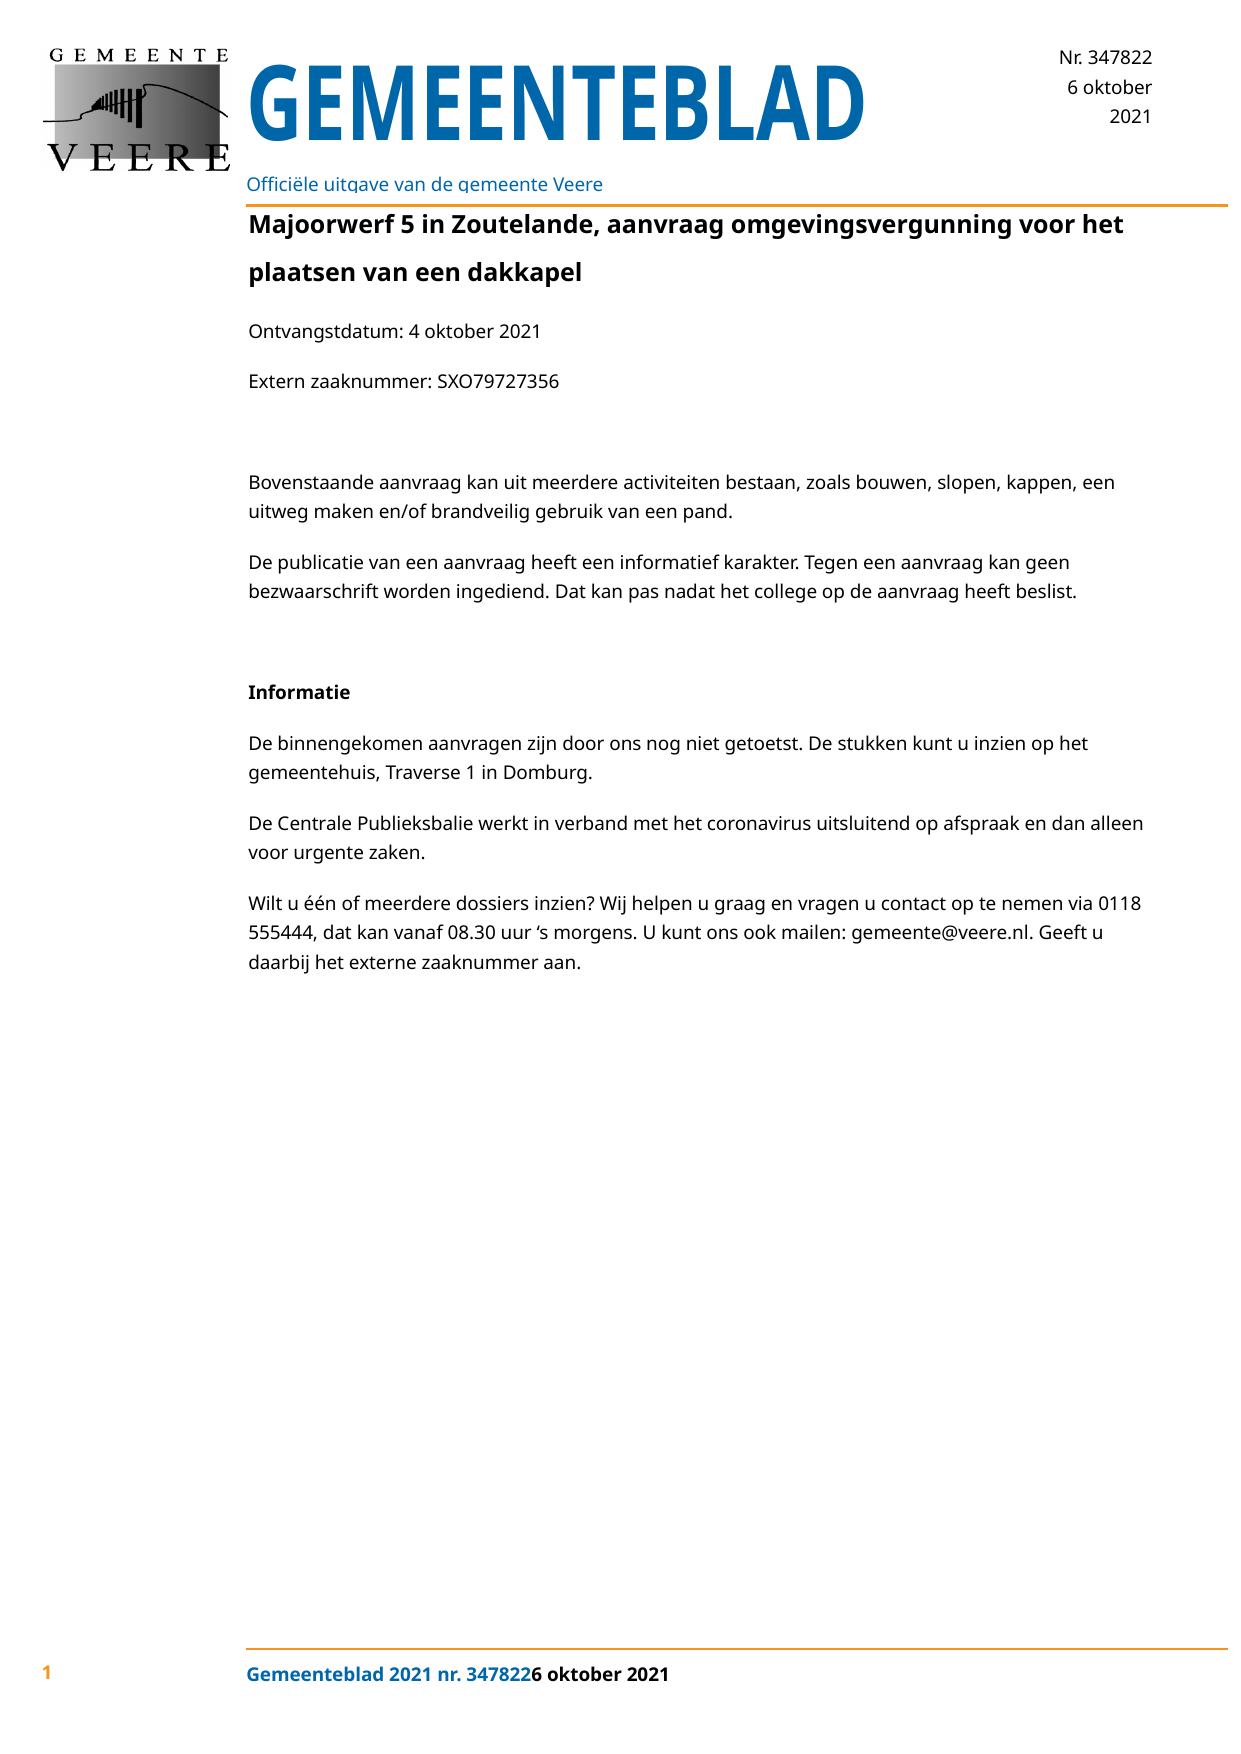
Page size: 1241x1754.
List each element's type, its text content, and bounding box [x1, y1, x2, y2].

text Ontvangstdatum: 4 oktober 2021 [248, 318, 1152, 344]
text De Centrale Publieksbalie werkt in verband met het coronavirus uitsluitend op afspraak en dan alleen voor urgente zaken. [248, 810, 1152, 865]
text De binnengekomen aanvragen zijn door ons nog niet getoetst. De stukken kunt u inzien op het gemeentehuis, Traverse 1 in Domburg. [248, 730, 1152, 785]
text Informatie [248, 679, 1152, 705]
picture [41, 47, 231, 172]
text Extern zaaknummer: SXO79727356 [248, 368, 1152, 394]
text Majoorwerf 5 in Zoutelande, aanvraag omgevingsvergunning voor het plaatsen van een dakkapel [248, 207, 1152, 288]
text Wilt u één of meerdere dossiers inzien? Wij helpen u graag en vragen u contact op te nemen via 0118 555444, dat kan vanaf 08.30 uur ‘s morgens. U kunt ons ook mailen: gemeente@veere.nl. Geeft u daarbij het externe zaaknummer aan. [248, 890, 1152, 975]
text De publicatie van een aanvraag heeft een informatief karakter. Tegen een aanvraag kan geen bezwaarschrift worden ingediend. Dat kan pas nadat het college op de aanvraag heeft beslist. [248, 549, 1152, 604]
text Bovenstaande aanvraag kan uit meerdere activiteiten bestaan, zoals bouwen, slopen, kappen, een uitweg maken en/of brandveilig gebruik van een pand. [248, 469, 1152, 524]
